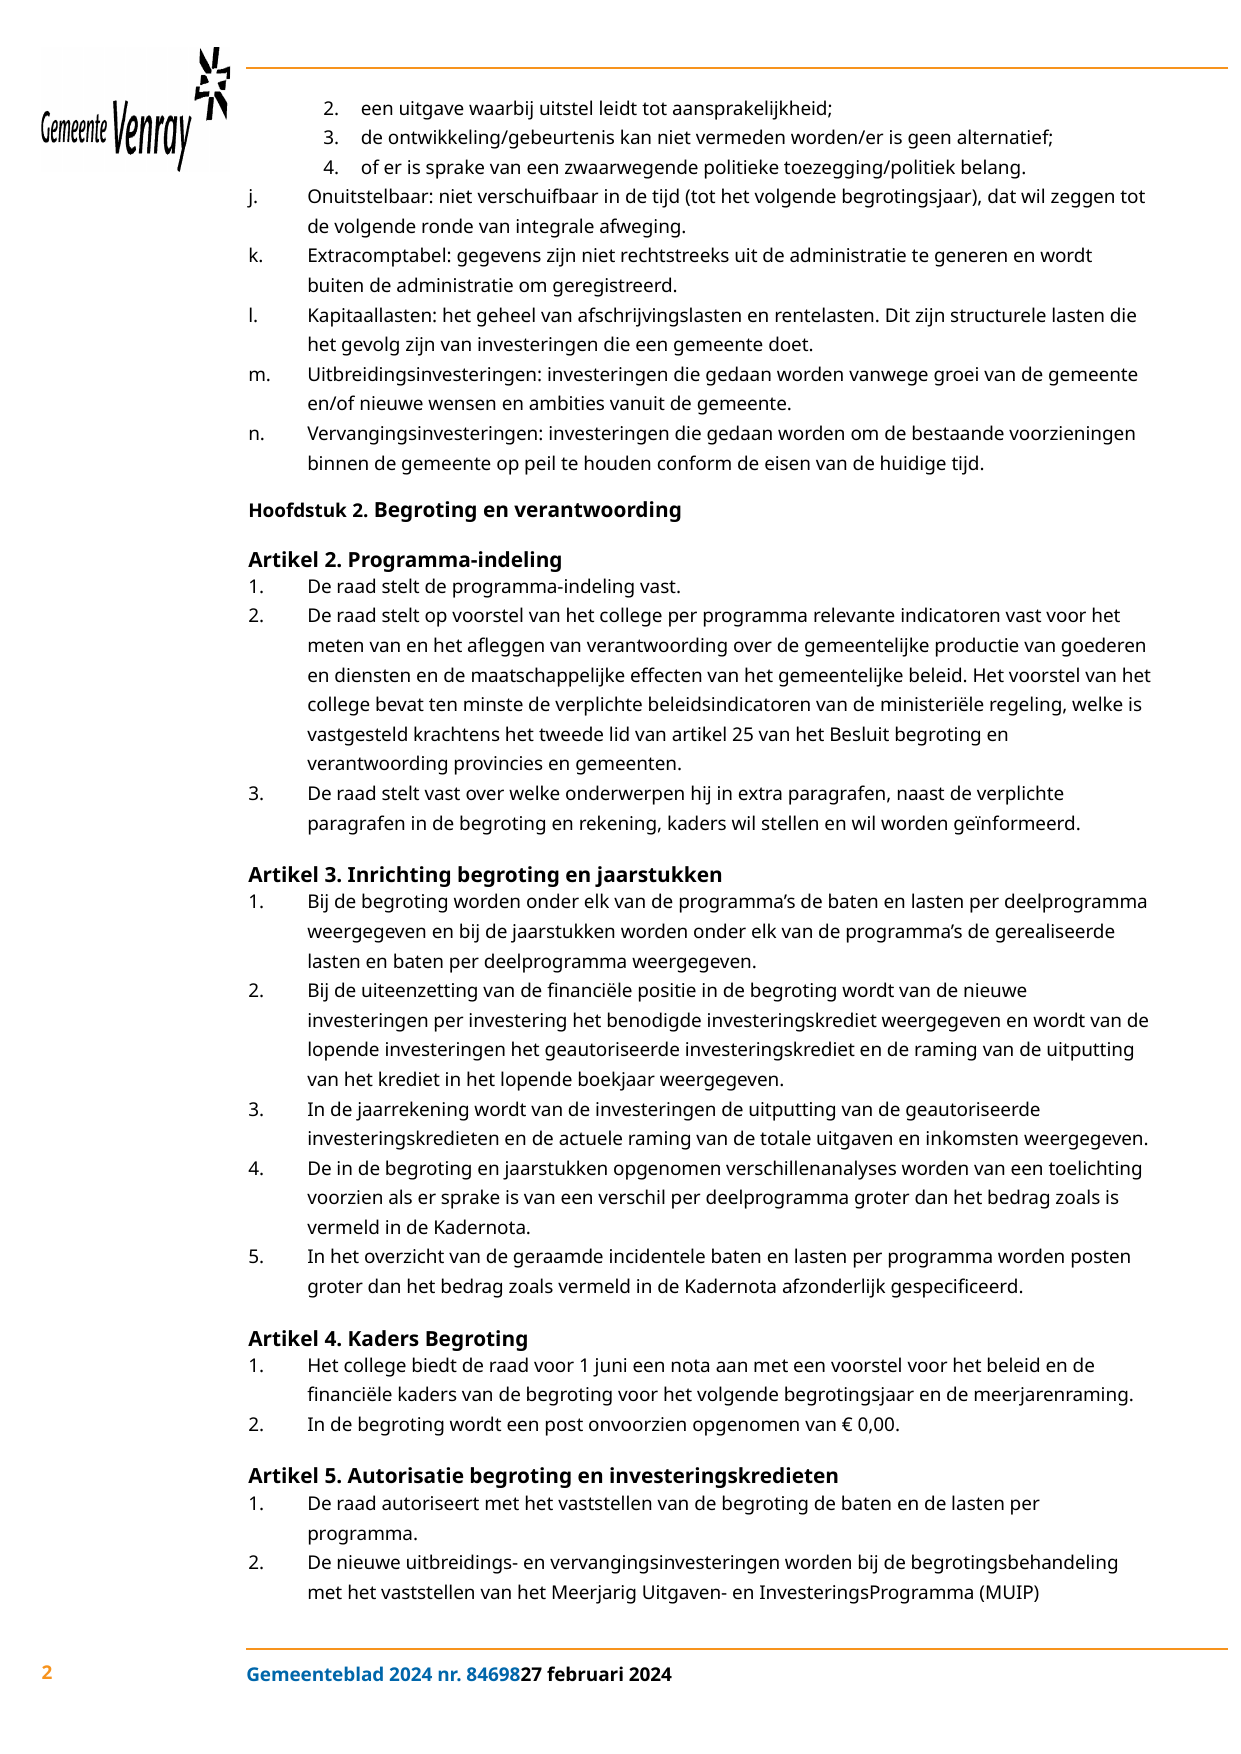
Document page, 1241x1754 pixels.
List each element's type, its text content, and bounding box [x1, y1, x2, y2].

list In de jaarrekening wordt van de investeringen de uitputting van de geautoriseerde investeringskredieten en de actuele raming van de totale uitgaven en inkomsten weergegeven. [248, 1096, 1152, 1151]
list de ontwikkeling/gebeurtenis kan niet vermeden worden/er is geen alternatief; [323, 124, 1152, 150]
list Uitbreidingsinvesteringen: investeringen die gedaan worden vanwege groei van de gemeente en/of nieuwe wensen en ambities vanuit de gemeente. [248, 361, 1152, 416]
list De in de begroting en jaarstukken opgenomen verschillenanalyses worden van een toelichting voorzien als er sprake is van een verschil per deelprogramma groter dan het bedrag zoals is vermeld in de Kadernota. [248, 1155, 1152, 1240]
text Artikel 4. Kaders Begroting [248, 1324, 1152, 1352]
list een uitgave waarbij uitstel leidt tot aansprakelijkheid; [323, 95, 1152, 121]
list De nieuwe uitbreidings- en vervangingsinvesteringen worden bij de begrotingsbehandeling met het vaststellen van het Meerjarig Uitgaven- en InvesteringsProgramma (MUIP) [248, 1549, 1152, 1604]
list Het college biedt de raad voor 1 juni een nota aan met een voorstel voor het beleid en de financiële kaders van de begroting voor het volgende begrotingsjaar en de meerjarenraming. [248, 1352, 1152, 1407]
text Artikel 3. Inrichting begroting en jaarstukken [248, 860, 1152, 889]
list In de begroting wordt een post onvoorzien opgenomen van € 0,00. [248, 1411, 1152, 1437]
list Vervangingsinvesteringen: investeringen die gedaan worden om de bestaande voorzieningen binnen de gemeente op peil te houden conform de eisen van de huidige tijd. [248, 420, 1152, 476]
picture [41, 47, 231, 172]
list In het overzicht van de geraamde incidentele baten en lasten per programma worden posten groter dan het bedrag zoals vermeld in de Kadernota afzonderlijk gespecificeerd. [248, 1244, 1152, 1299]
list of er is sprake van een zwaarwegende politieke toezegging/politiek belang. [323, 154, 1152, 180]
list De raad stelt vast over welke onderwerpen hij in extra paragrafen, naast de verplichte paragrafen in de begroting en rekening, kaders wil stellen en wil worden geïnformeerd. [248, 780, 1152, 836]
text Artikel 2. Programma-indeling [248, 545, 1152, 573]
list Extracomptabel: gegevens zijn niet rechtstreeks uit de administratie te generen en wordt buiten de administratie om geregistreerd. [248, 243, 1152, 298]
list De raad stelt op voorstel van het college per programma relevante indicatoren vast voor het meten van en het afleggen van verantwoording over de gemeentelijke productie van goederen en diensten en de maatschappelijke effecten van het gemeentelijke beleid. Het voorstel van het college bevat ten minste de verplichte beleidsindicatoren van de ministeriële regeling, welke is vastgesteld krachtens het tweede lid van artikel 25 van het Besluit begroting en verantwoording provincies en gemeenten. [248, 603, 1152, 776]
list Onuitstelbaar: niet verschuifbaar in de tijd (tot het volgende begrotingsjaar), dat wil zeggen tot de volgende ronde van integrale afweging. [248, 183, 1152, 239]
text Artikel 5. Autorisatie begroting en investeringskredieten [248, 1462, 1152, 1490]
list Bij de begroting worden onder elk van de programma’s de baten en lasten per deelprogramma weergegeven en bij de jaarstukken worden onder elk van de programma’s de gerealiseerde lasten en baten per deelprogramma weergegeven. [248, 889, 1152, 973]
text Hoofdstuk 2. Begroting en verantwoording [248, 495, 1152, 524]
list De raad stelt de programma-indeling vast. [248, 573, 1152, 599]
list De raad autoriseert met het vaststellen van de begroting de baten en de lasten per programma. [248, 1490, 1152, 1545]
list Bij de uiteenzetting van de financiële positie in de begroting wordt van de nieuwe investeringen per investering het benodigde investeringskrediet weergegeven en wordt van de lopende investeringen het geautoriseerde investeringskrediet en de raming van de uitputting van het krediet in het lopende boekjaar weergegeven. [248, 977, 1152, 1092]
list Kapitaallasten: het geheel van afschrijvingslasten en rentelasten. Dit zijn structurele lasten die het gevolg zijn van investeringen die een gemeente doet. [248, 302, 1152, 357]
